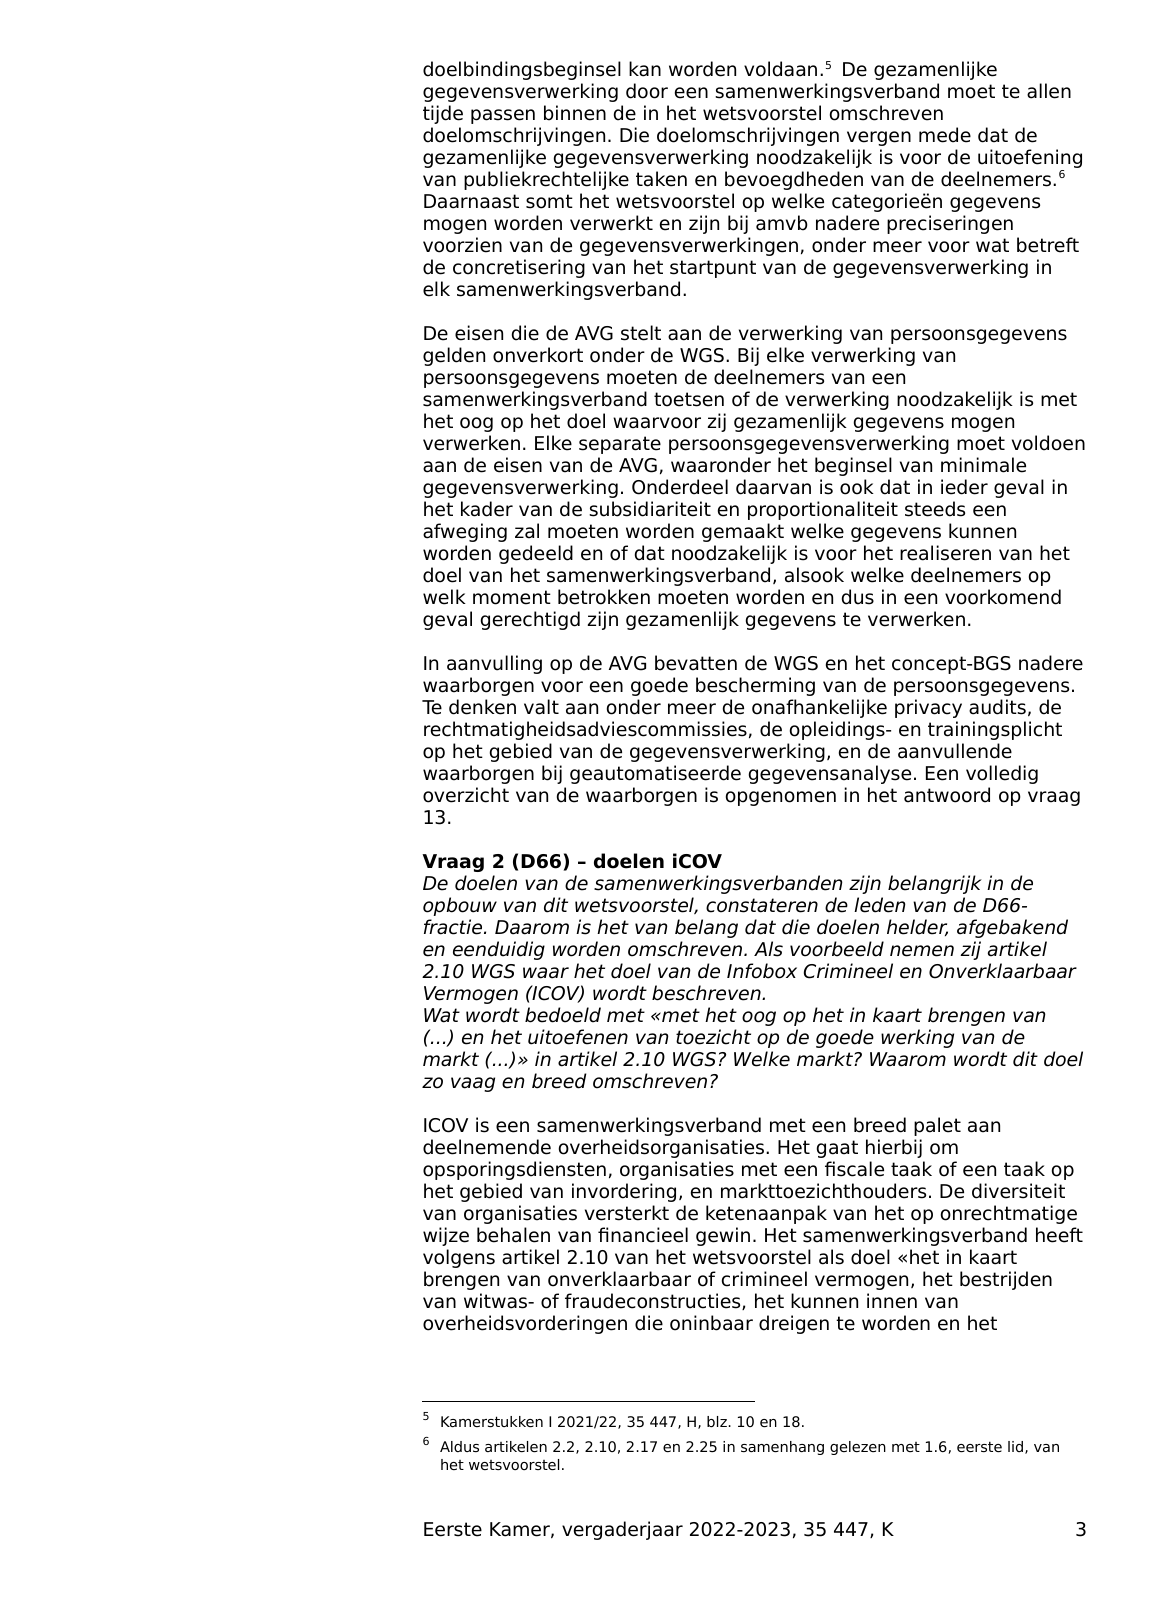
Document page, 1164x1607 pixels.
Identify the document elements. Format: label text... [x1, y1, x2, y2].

text Aldus artikelen 2.2, 2.10, 2.17 en 2.25 in samenhang gelezen met 1.6, eerste lid, van het wetsvoorstel. [422, 1435, 1087, 1474]
text Kamerstukken I 2021/22, 35 447, H, blz. 10 en 18. [422, 1410, 1087, 1432]
text doelbindingsbeginsel kan worden voldaan. De gezamenlijke gegevensverwerking door een samenwerkingsverband moet te allen tijde passen binnen de in het wetsvoorstel omschreven doelomschrijvingen. Die doelomschrijvingen vergen mede dat de gezamenlijke gegevensverwerking noodzakelijk is voor de uitoefening van publiekrechtelijke taken en bevoegdheden van de deelnemers. Daarnaast somt het wetsvoorstel op welke categorieën gegevens mogen worden verwerkt en zijn bij amvb nadere preciseringen voorzien van de gegevensverwerkingen, onder meer voor wat betreft de concretisering van het startpunt van de gegevensverwerking in elk samenwerkingsverband. [422, 59, 1087, 301]
text Wat wordt bedoeld met «met het oog op het in kaart brengen van (...) en het uitoefenen van toezicht op de goede werking van de markt (...)» in artikel 2.10 WGS? Welke markt? Waarom wordt dit doel zo vaag en breed omschreven? [422, 1005, 1087, 1093]
text De eisen die de AVG stelt aan de verwerking van persoonsgegevens gelden onverkort onder de WGS. Bij elke verwerking van persoonsgegevens moeten de deelnemers van een samenwerkingsverband toetsen of de verwerking noodzakelijk is met het oog op het doel waarvoor zij gezamenlijk gegevens mogen verwerken. Elke separate persoonsgegevensverwerking moet voldoen aan de eisen van de AVG, waaronder het beginsel van minimale gegevensverwerking. Onderdeel daarvan is ook dat in ieder geval in het kader van de subsidiariteit en proportionaliteit steeds een afweging zal moeten worden gemaakt welke gegevens kunnen worden gedeeld en of dat noodzakelijk is voor het realiseren van het doel van het samenwerkingsverband, alsook welke deelnemers op welk moment betrokken moeten worden en dus in een voorkomend geval gerechtigd zijn gezamenlijk gegevens te verwerken. [422, 323, 1087, 631]
text Vraag 2 (D66) – doelen iCOV [422, 851, 1087, 873]
text In aanvulling op de AVG bevatten de WGS en het concept-BGS nadere waarborgen voor een goede bescherming van de persoonsgegevens. Te denken valt aan onder meer de onafhankelijke privacy audits, de rechtmatigheidsadviescommissies, de opleidings- en trainingsplicht op het gebied van de gegevensverwerking, en de aanvullende waarborgen bij geautomatiseerde gegevensanalyse. Een volledig overzicht van de waarborgen is opgenomen in het antwoord op vraag 13. [422, 653, 1087, 829]
text De doelen van de samenwerkingsverbanden zijn belangrijk in de opbouw van dit wetsvoorstel, constateren de leden van de D66-fractie. Daarom is het van belang dat die doelen helder, afgebakend en eenduidig worden omschreven. Als voorbeeld nemen zij artikel 2.10 WGS waar het doel van de Infobox Crimineel en Onverklaarbaar Vermogen (ICOV) wordt beschreven. [422, 873, 1087, 1005]
text ICOV is een samenwerkingsverband met een breed palet aan deelnemende overheidsorganisaties. Het gaat hierbij om opsporingsdiensten, organisaties met een fiscale taak of een taak op het gebied van invordering, en markttoezichthouders. De diversiteit van organisaties versterkt de ketenaanpak van het op onrechtmatige wijze behalen van financieel gewin. Het samenwerkingsverband heeft volgens artikel 2.10 van het wetsvoorstel als doel «het in kaart brengen van onverklaarbaar of crimineel vermogen, het bestrijden van witwas- of fraudeconstructies, het kunnen innen van overheidsvorderingen die oninbaar dreigen te worden en het [422, 1115, 1087, 1335]
